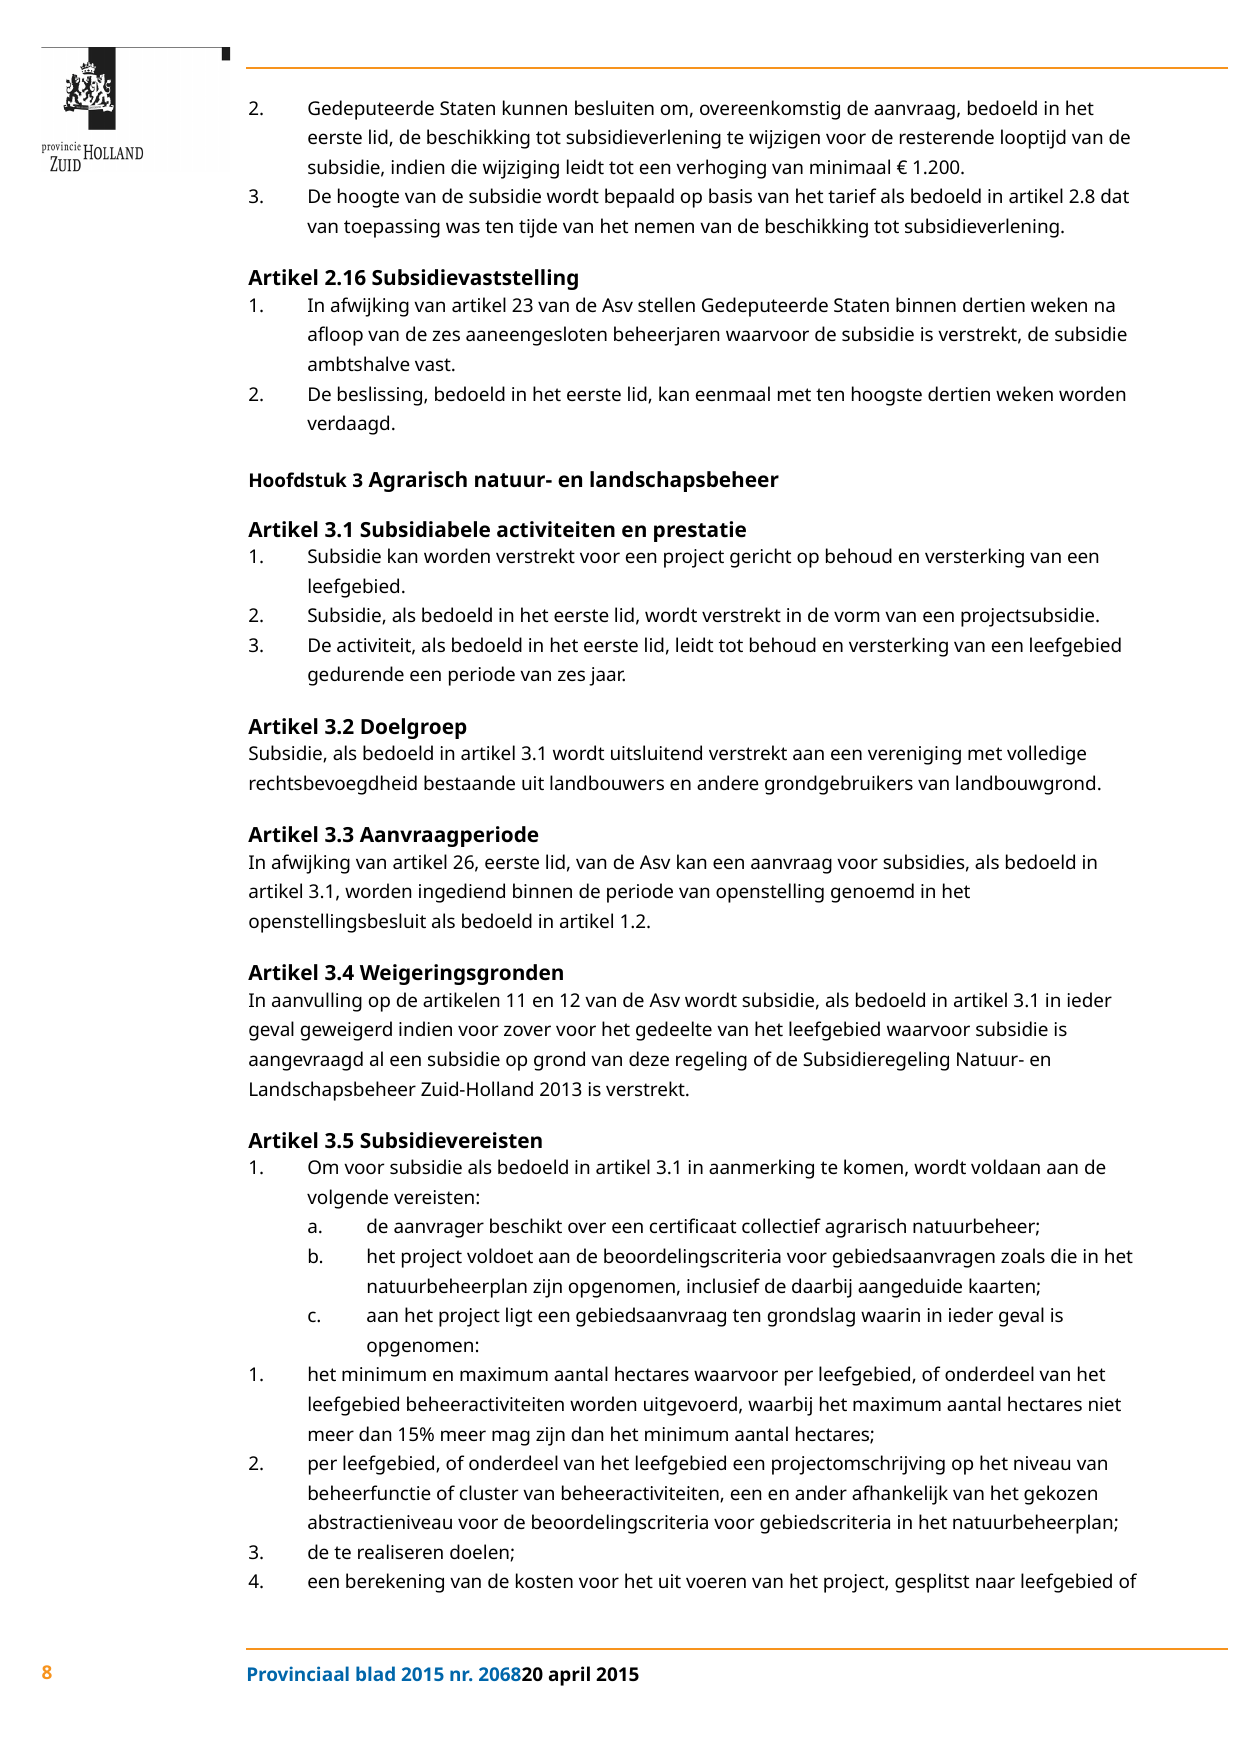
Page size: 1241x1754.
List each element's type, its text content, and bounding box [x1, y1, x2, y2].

text Artikel 3.2 Doelgroep [248, 712, 1152, 741]
picture [41, 47, 231, 172]
list Subsidie kan worden verstrekt voor een project gericht op behoud en versterking van een leefgebied. [248, 543, 1152, 599]
list Subsidie, als bedoeld in het eerste lid, wordt verstrekt in de vorm van een projectsubsidie. [248, 602, 1152, 628]
text Artikel 2.16 Subsidievaststelling [248, 263, 1152, 292]
list In afwijking van artikel 23 van de Asv stellen Gedeputeerde Staten binnen dertien weken na afloop van de zes aaneengesloten beheerjaren waarvoor de subsidie is verstrekt, de subsidie ambtshalve vast. [248, 292, 1152, 377]
list het project voldoet aan de beoordelingscriteria voor gebiedsaanvragen zoals die in het natuurbeheerplan zijn opgenomen, inclusief de daarbij aangeduide kaarten; [307, 1243, 1152, 1299]
list aan het project ligt een gebiedsaanvraag ten grondslag waarin in ieder geval is opgenomen: [307, 1302, 1152, 1358]
list Gedeputeerde Staten kunnen besluiten om, overeenkomstig de aanvraag, bedoeld in het eerste lid, de beschikking tot subsidieverlening te wijzigen voor de resterende looptijd van de subsidie, indien die wijziging leidt tot een verhoging van minimaal € 1.200. [248, 95, 1152, 180]
text Subsidie, als bedoeld in artikel 3.1 wordt uitsluitend verstrekt aan een vereniging met volledige rechtsbevoegdheid bestaande uit landbouwers en andere grondgebruikers van landbouwgrond. [248, 741, 1152, 796]
text Artikel 3.1 Subsidiabele activiteiten en prestatie [248, 515, 1152, 543]
list per leefgebied, of onderdeel van het leefgebied een projectomschrijving op het niveau van beheerfunctie of cluster van beheeractiviteiten, een en ander afhankelijk van het gekozen abstractieniveau voor de beoordelingscriteria voor gebiedscriteria in het natuurbeheerplan; [248, 1450, 1152, 1535]
text Artikel 3.3 Aanvraagperiode [248, 821, 1152, 849]
list de te realiseren doelen; [248, 1539, 1152, 1565]
list Om voor subsidie als bedoeld in artikel 3.1 in aanmerking te komen, wordt voldaan aan de volgende vereisten: [248, 1154, 1152, 1210]
list de aanvrager beschikt over een certificaat collectief agrarisch natuurbeheer; [307, 1214, 1152, 1239]
list een berekening van de kosten voor het uit voeren van het project, gesplitst naar leefgebied of [248, 1569, 1152, 1594]
list het minimum en maximum aantal hectares waarvoor per leefgebied, of onderdeel van het leefgebied beheeractiviteiten worden uitgevoerd, waarbij het maximum aantal hectares niet meer dan 15% meer mag zijn dan het minimum aantal hectares; [248, 1362, 1152, 1447]
text In afwijking van artikel 26, eerste lid, van de Asv kan een aanvraag voor subsidies, als bedoeld in artikel 3.1, worden ingediend binnen de periode van openstelling genoemd in het openstellingsbesluit als bedoeld in artikel 1.2. [248, 849, 1152, 934]
text In aanvulling op de artikelen 11 en 12 van de Asv wordt subsidie, als bedoeld in artikel 3.1 in ieder geval geweigerd indien voor zover voor het gedeelte van het leefgebied waarvoor subsidie is aangevraagd al een subsidie op grond van deze regeling of de Subsidieregeling Natuur- en Landschapsbeheer Zuid-Holland 2013 is verstrekt. [248, 987, 1152, 1101]
list De beslissing, bedoeld in het eerste lid, kan eenmaal met ten hoogste dertien weken worden verdaagd. [248, 381, 1152, 436]
list De activiteit, als bedoeld in het eerste lid, leidt tot behoud en versterking van een leefgebied gedurende een periode van zes jaar. [248, 632, 1152, 687]
text Artikel 3.4 Weigeringsgronden [248, 958, 1152, 987]
text Hoofdstuk 3 Agrarisch natuur- en landschapsbeheer [248, 466, 1152, 494]
text Artikel 3.5 Subsidievereisten [248, 1126, 1152, 1154]
list De hoogte van de subsidie wordt bepaald op basis van het tarief als bedoeld in artikel 2.8 dat van toepassing was ten tijde van het nemen van de beschikking tot subsidieverlening. [248, 183, 1152, 239]
